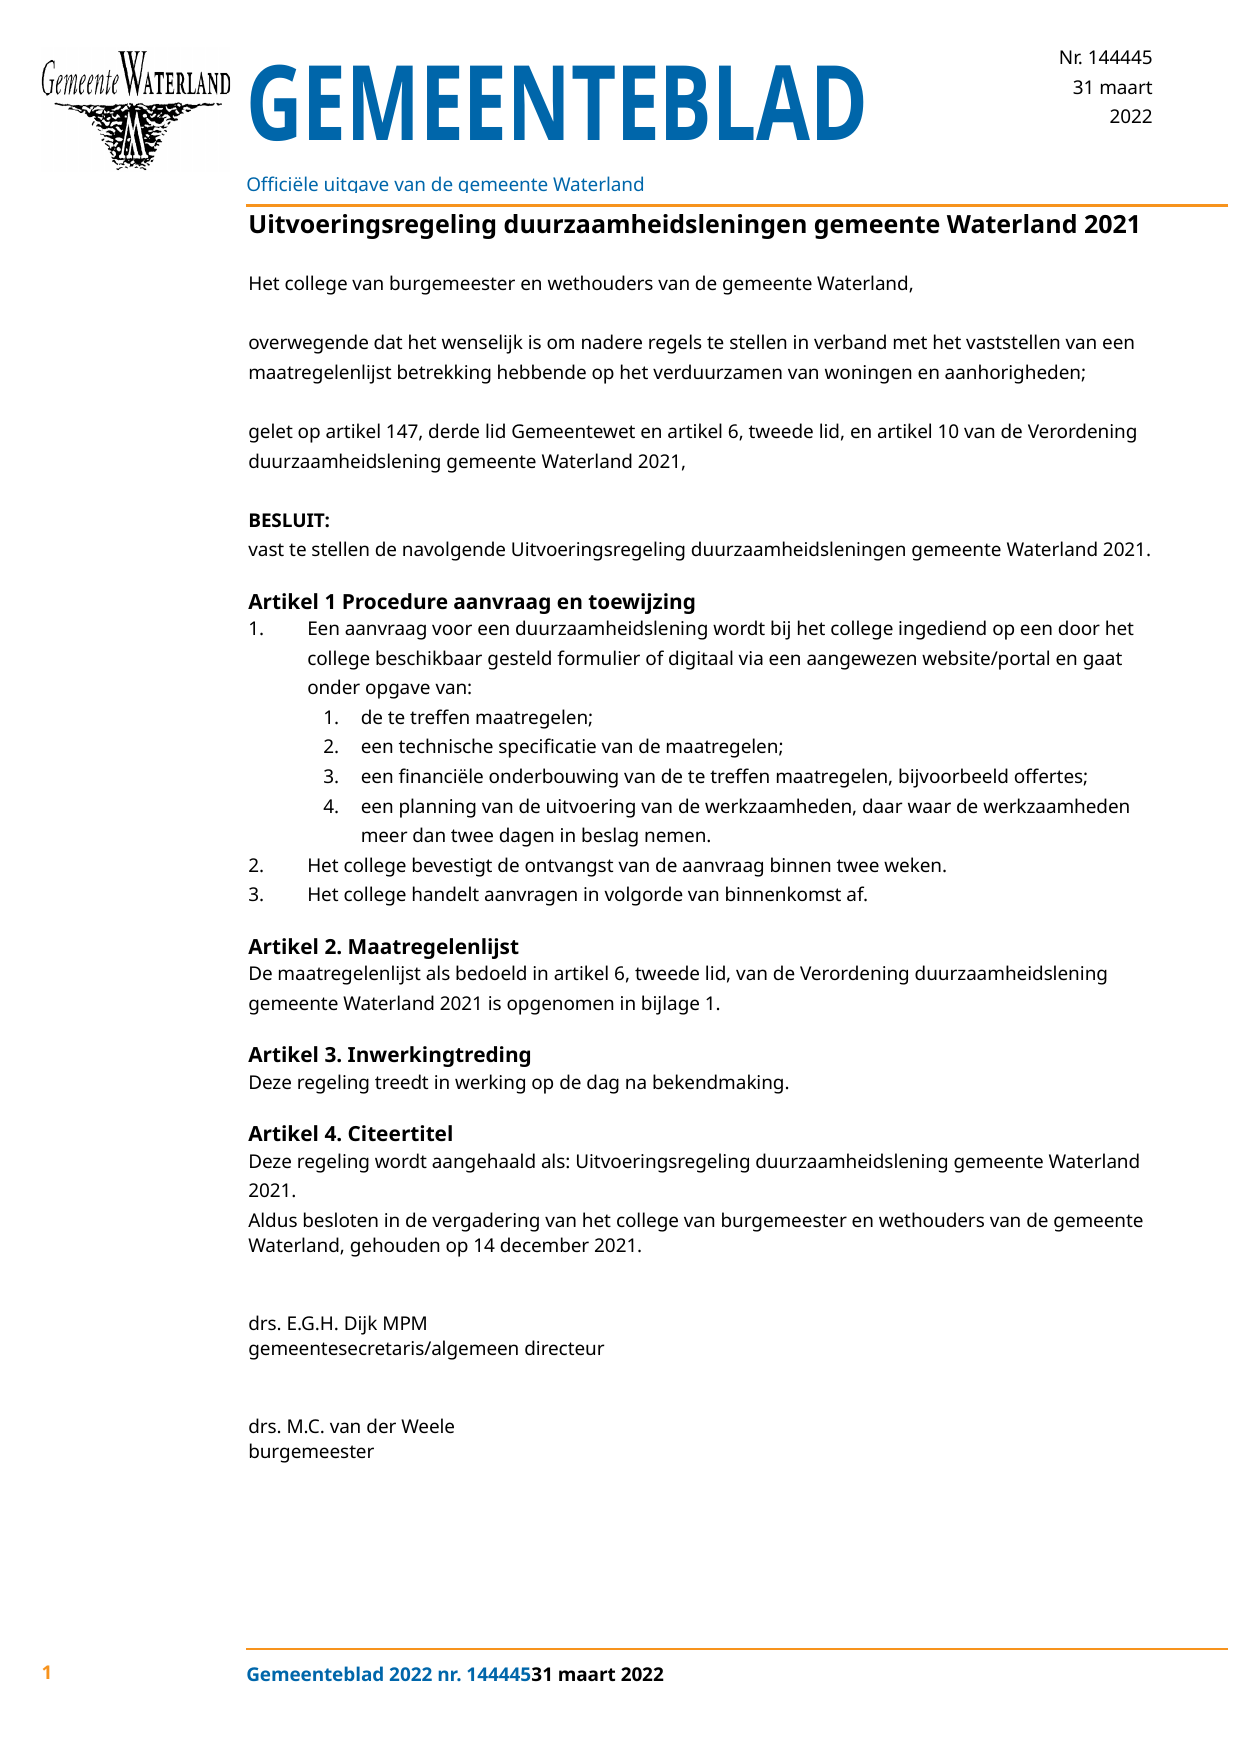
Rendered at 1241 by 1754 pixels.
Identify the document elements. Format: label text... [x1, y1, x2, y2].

text Artikel 4. Citeertitel [248, 1119, 1152, 1148]
list een financiële onderbouwing van de te treffen maatregelen, bijvoorbeeld offertes; [323, 763, 1152, 789]
text overwegende dat het wenselijk is om nadere regels te stellen in verband met het vaststellen van een maatregelenlijst betrekking hebbende op het verduurzamen van woningen en aanhorigheden; [248, 329, 1152, 385]
text De maatregelenlijst als bedoeld in artikel 6, tweede lid, van de Verordening duurzaamheidslening gemeente Waterland 2021 is opgenomen in bijlage 1. [248, 961, 1152, 1016]
text Het college van burgemeester en wethouders van de gemeente Waterland, [248, 270, 1152, 296]
text Artikel 1 Procedure aanvraag en toewijzing [248, 587, 1152, 615]
text Deze regeling wordt aangehaald als: Uitvoeringsregeling duurzaamheidslening gemeente Waterland 2021. [248, 1148, 1152, 1203]
picture [41, 47, 231, 172]
list Het college bevestigt de ontvangst van de aanvraag binnen twee weken. [248, 852, 1152, 878]
list de te treffen maatregelen; [323, 704, 1152, 730]
text BESLUIT: [248, 507, 1152, 533]
text Aldus besloten in de vergadering van het college van burgemeester en wethouders van de gemeente Waterland, gehouden op 14 december 2021. [248, 1207, 1152, 1258]
list Het college handelt aanvragen in volgorde van binnenkomst af. [248, 882, 1152, 907]
text gelet op artikel 147, derde lid Gemeentewet en artikel 6, tweede lid, en artikel 10 van de Verordening duurzaamheidslening gemeente Waterland 2021, [248, 418, 1152, 473]
text gemeentesecretaris/algemeen directeur [248, 1336, 1152, 1361]
list Een aanvraag voor een duurzaamheidslening wordt bij het college ingediend op een door het college beschikbaar gesteld formulier of digitaal via een aangewezen website/portal en gaat onder opgave van: [248, 615, 1152, 700]
text vast te stellen de navolgende Uitvoeringsregeling duurzaamheidsleningen gemeente Waterland 2021. [248, 537, 1152, 562]
text Artikel 2. Maatregelenlijst [248, 932, 1152, 961]
list een technische specificatie van de maatregelen; [323, 734, 1152, 759]
list een planning van de uitvoering van de werkzaamheden, daar waar de werkzaamheden meer dan twee dagen in beslag nemen. [323, 793, 1152, 848]
text Uitvoeringsregeling duurzaamheidsleningen gemeente Waterland 2021 [248, 207, 1152, 241]
text drs. E.G.H. Dijk MPM [248, 1310, 1152, 1336]
text Deze regeling treedt in werking op de dag na bekendmaking. [248, 1069, 1152, 1095]
text burgemeester [248, 1438, 1152, 1464]
text Artikel 3. Inwerkingtreding [248, 1041, 1152, 1069]
text drs. M.C. van der Weele [248, 1413, 1152, 1438]
